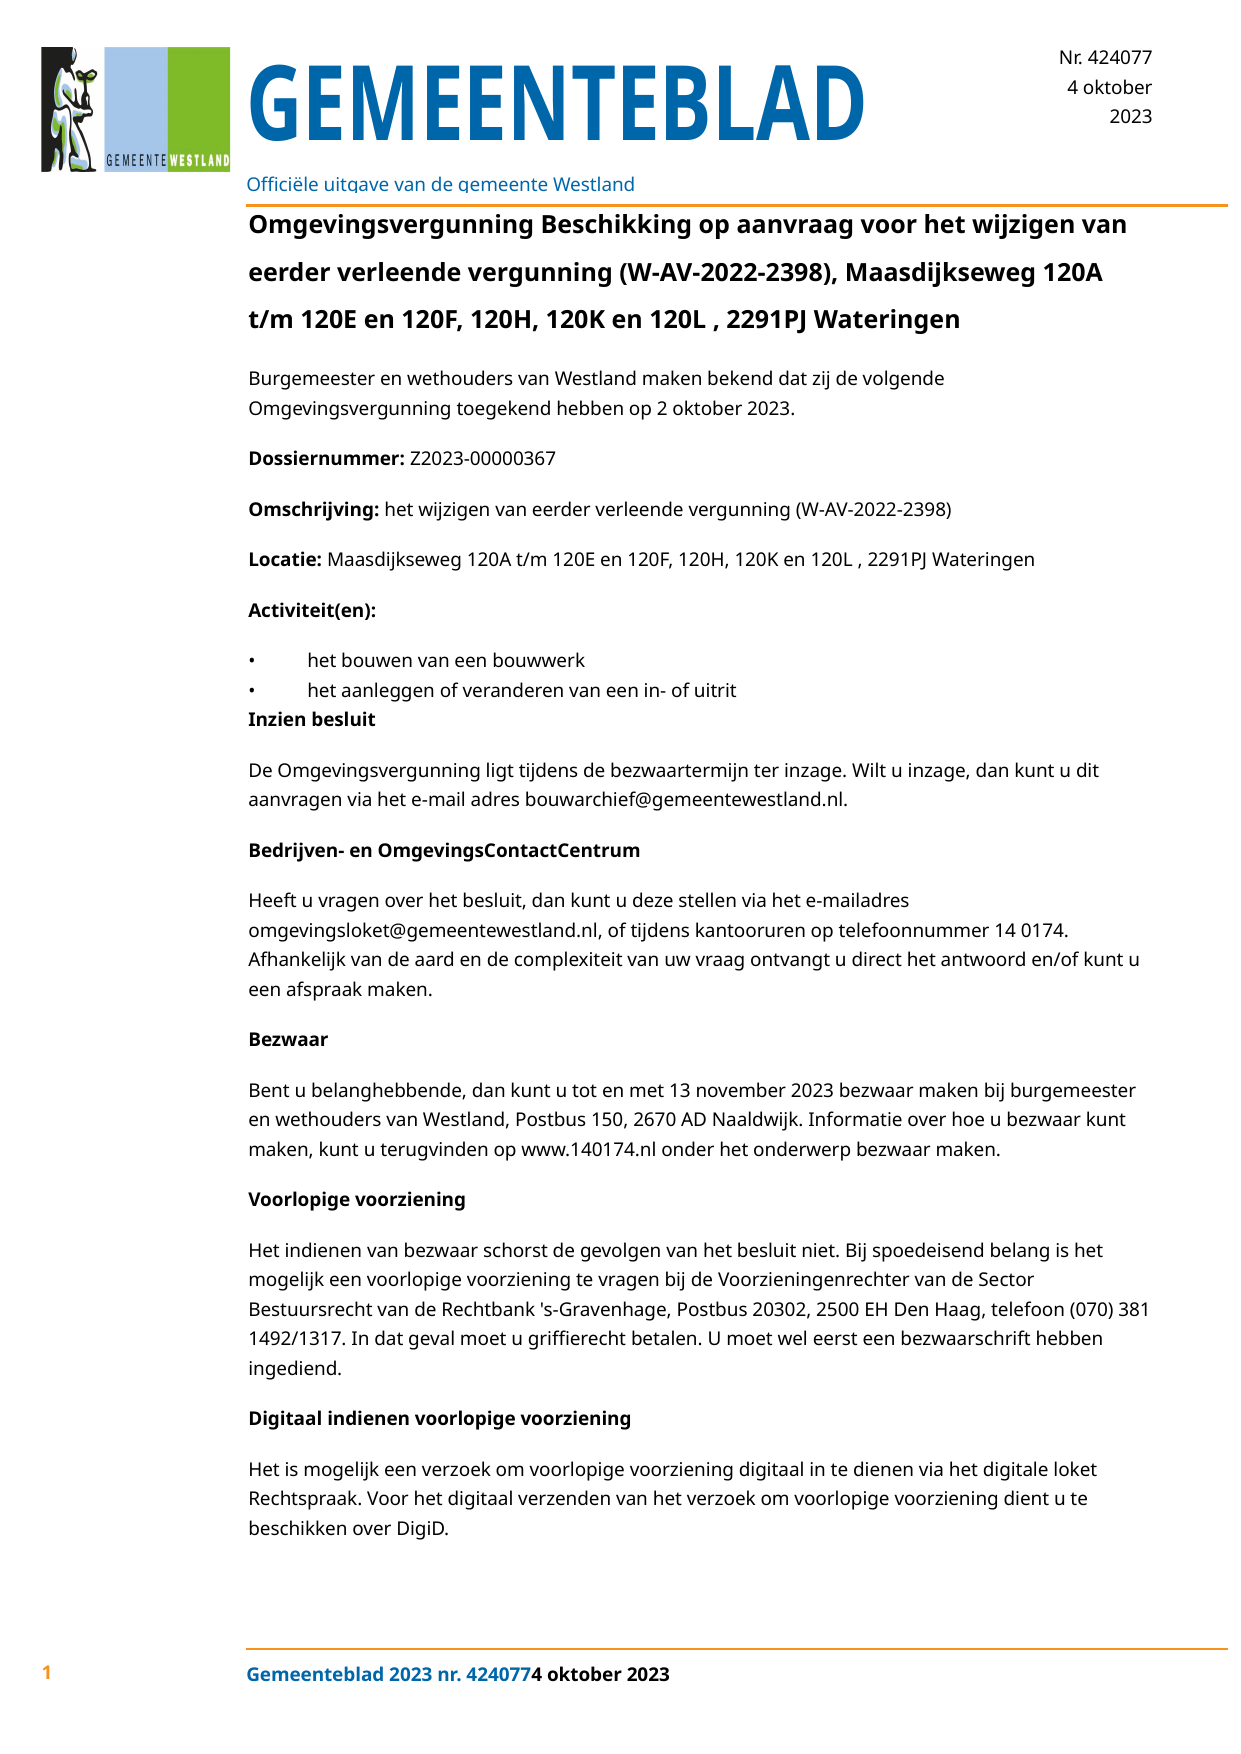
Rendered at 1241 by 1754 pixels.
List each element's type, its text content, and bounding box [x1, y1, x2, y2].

text Bedrijven- en OmgevingsContactCentrum [248, 837, 1152, 862]
text Activiteit(en): [248, 597, 1152, 622]
text Inzien besluit [248, 706, 1152, 732]
text Dossiernummer: Z2023-00000367 [248, 446, 1152, 471]
text De Omgevingsvergunning ligt tijdens de bezwaartermijn ter inzage. Wilt u inzage, dan kunt u dit aanvragen via het e-mail adres bouwarchief@gemeentewestland.nl. [248, 757, 1152, 812]
picture [41, 47, 231, 172]
list het bouwen van een bouwwerk [248, 647, 1152, 673]
text Het is mogelijk een verzoek om voorlopige voorziening digitaal in te dienen via het digitale loket Rechtspraak. Voor het digitaal verzenden van het verzoek om voorlopige voorziening dient u te beschikken over DigiD. [248, 1456, 1152, 1541]
text Het indienen van bezwaar schorst de gevolgen van het besluit niet. Bij spoedeisend belang is het mogelijk een voorlopige voorziening te vragen bij de Voorzieningenrechter van de Sector Bestuursrecht van de Rechtbank 's-Gravenhage, Postbus 20302, 2500 EH Den Haag, telefoon (070) 381 1492/1317. In dat geval moet u griffierecht betalen. U moet wel eerst een bezwaarschrift hebben ingediend. [248, 1237, 1152, 1381]
text Omschrijving: het wijzigen van eerder verleende vergunning (W-AV-2022-2398) [248, 496, 1152, 522]
text Burgemeester en wethouders van Westland maken bekend dat zij de volgende Omgevingsvergunning toegekend hebben op 2 oktober 2023. [248, 366, 1152, 421]
text Bent u belanghebbende, dan kunt u tot en met 13 november 2023 bezwaar maken bij burgemeester en wethouders van Westland, Postbus 150, 2670 AD Naaldwijk. Informatie over hoe u bezwaar kunt maken, kunt u terugvinden op www.140174.nl onder het onderwerp bezwaar maken. [248, 1077, 1152, 1162]
text Locatie: Maasdijkseweg 120A t/m 120E en 120F, 120H, 120K en 120L , 2291PJ Wateringen [248, 546, 1152, 572]
text Omgevingsvergunning Beschikking op aanvraag voor het wijzigen van eerder verleende vergunning (W-AV-2022-2398), Maasdijkseweg 120A t/m 120E en 120F, 120H, 120K en 120L , 2291PJ Wateringen [248, 207, 1152, 336]
text Heeft u vragen over het besluit, dan kunt u deze stellen via het e-mailadres omgevingsloket@gemeentewestland.nl, of tijdens kantooruren op telefoonnummer 14 0174. Afhankelijk van de aard en de complexiteit van uw vraag ontvangt u direct het antwoord en/of kunt u een afspraak maken. [248, 887, 1152, 1002]
list het aanleggen of veranderen van een in- of uitrit [248, 677, 1152, 702]
text Digitaal indienen voorlopige voorziening [248, 1406, 1152, 1431]
text Bezwaar [248, 1026, 1152, 1052]
text Voorlopige voorziening [248, 1186, 1152, 1212]
